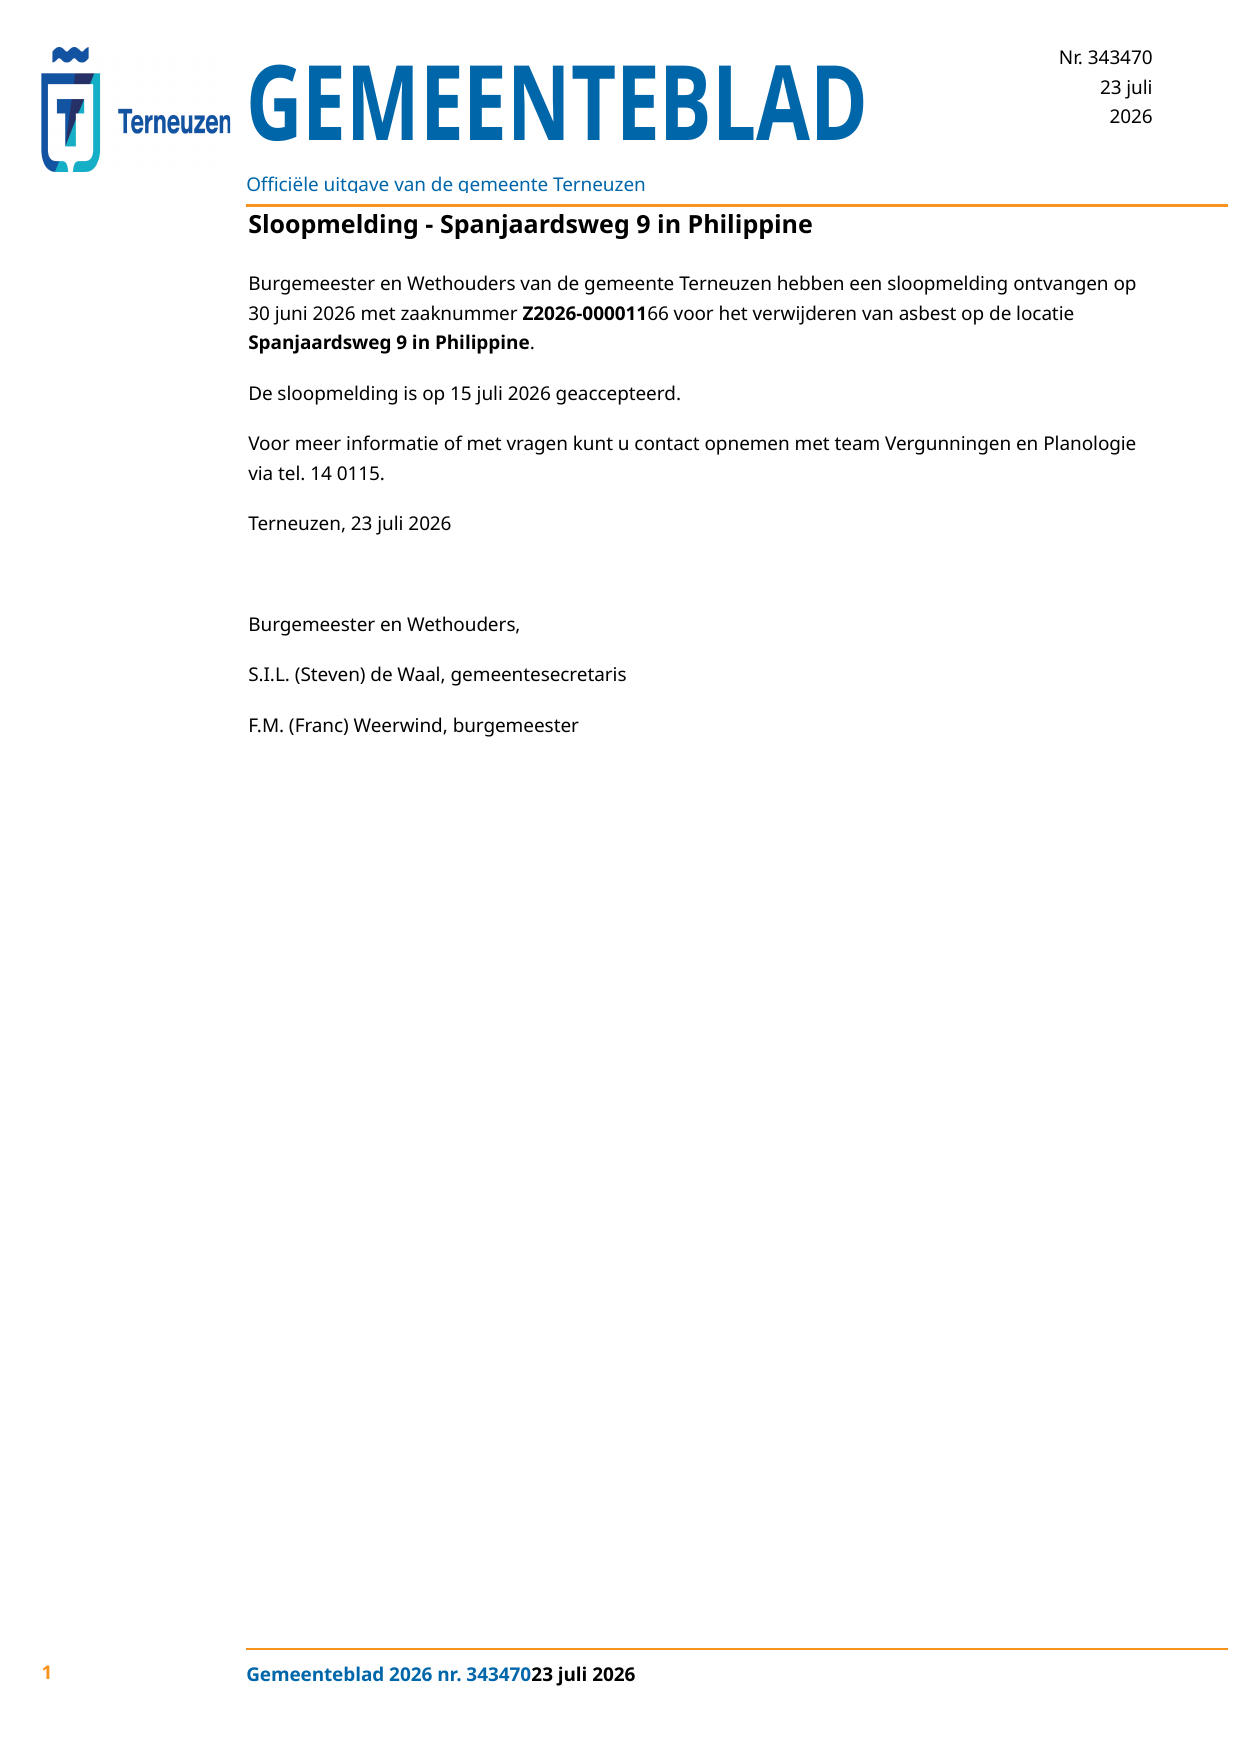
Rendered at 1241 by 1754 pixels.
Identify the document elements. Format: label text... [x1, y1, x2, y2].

text Voor meer informatie of met vragen kunt u contact opnemen met team Vergunningen en Planologie via tel. 14 0115. [248, 430, 1152, 486]
text Burgemeester en Wethouders van de gemeente Terneuzen hebben een sloopmelding ontvangen op 30 juni 2026 met zaaknummer Z2026-00001166 voor het verwijderen van asbest op de locatie Spanjaardsweg 9 in Philippine. [248, 270, 1152, 355]
text De sloopmelding is op 15 juli 2026 geaccepteerd. [248, 380, 1152, 406]
text Terneuzen, 23 juli 2026 [248, 510, 1152, 536]
text Burgemeester en Wethouders, [248, 611, 1152, 637]
text F.M. (Franc) Weerwind, burgemeester [248, 712, 1152, 738]
text Sloopmelding - Spanjaardsweg 9 in Philippine [248, 207, 1152, 241]
picture [41, 47, 231, 172]
text S.I.L. (Steven) de Waal, gemeentesecretaris [248, 662, 1152, 687]
